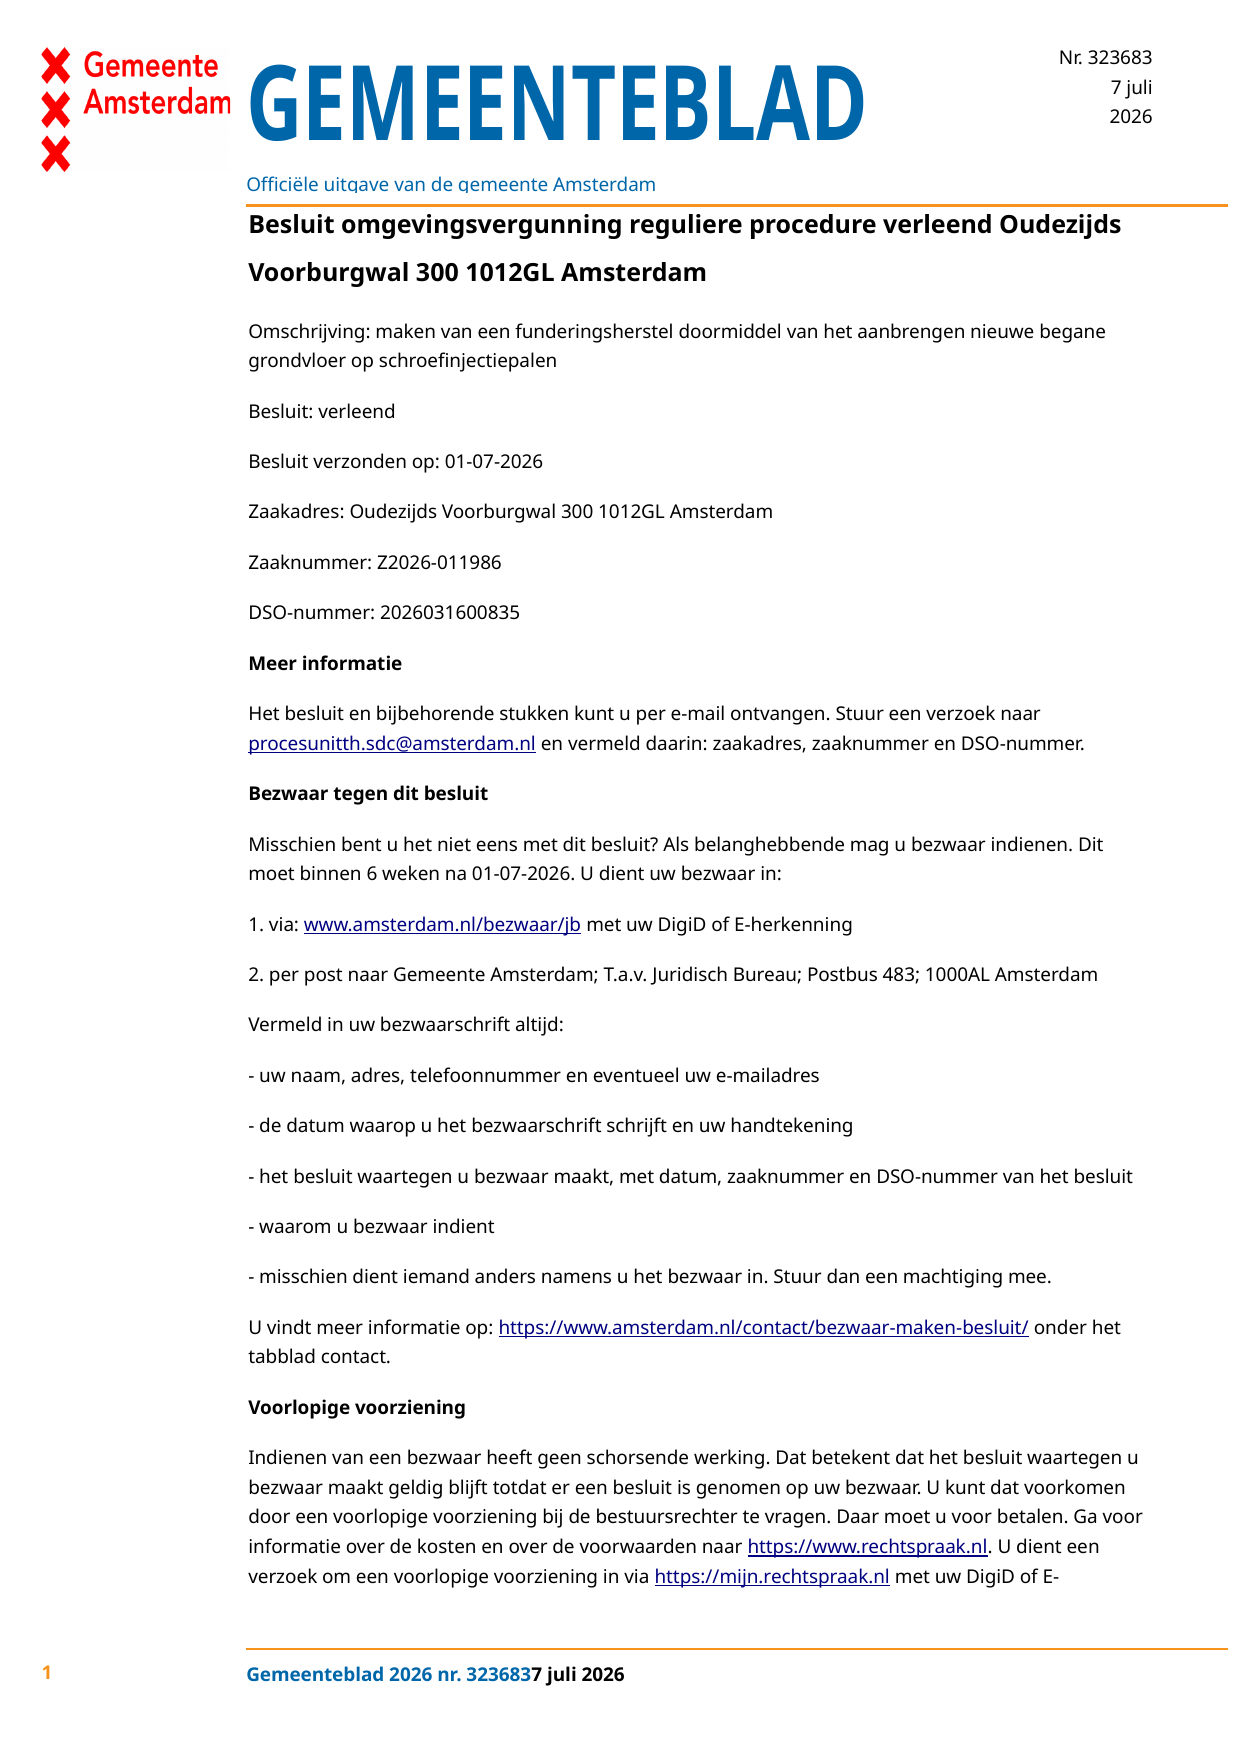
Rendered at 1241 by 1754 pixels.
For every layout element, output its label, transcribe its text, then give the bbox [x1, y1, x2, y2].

text Het besluit en bijbehorende stukken kunt u per e-mail ontvangen. Stuur een verzoek naar procesunitth.sdc@amsterdam.nl en vermeld daarin: zaakadres, zaaknummer en DSO-nummer. [248, 700, 1152, 756]
text Misschien bent u het niet eens met dit besluit? Als belanghebbende mag u bezwaar indienen. Dit moet binnen 6 weken na 01-07-2026. U dient uw bezwaar in: [248, 831, 1152, 886]
text - de datum waarop u het bezwaarschrift schrijft en uw handtekening [248, 1112, 1152, 1138]
text 1. via: www.amsterdam.nl/bezwaar/jb met uw DigiD of E-herkenning [248, 911, 1152, 937]
text Besluit omgevingsvergunning reguliere procedure verleend Oudezijds Voorburgwal 300 1012GL Amsterdam [248, 207, 1152, 288]
picture [41, 47, 231, 172]
text Bezwaar tegen dit besluit [248, 780, 1152, 806]
text Besluit: verleend [248, 398, 1152, 424]
text U vindt meer informatie op: https://www.amsterdam.nl/contact/bezwaar-maken-besluit/ onder het tabblad contact. [248, 1314, 1152, 1369]
text Zaakadres: Oudezijds Voorburgwal 300 1012GL Amsterdam [248, 499, 1152, 524]
text Meer informatie [248, 650, 1152, 676]
text - waarom u bezwaar indient [248, 1213, 1152, 1239]
text Omschrijving: maken van een funderingsherstel doormiddel van het aanbrengen nieuwe begane grondvloer op schroefinjectiepalen [248, 318, 1152, 373]
text - het besluit waartegen u bezwaar maakt, met datum, zaaknummer en DSO-nummer van het besluit [248, 1163, 1152, 1189]
text - misschien dient iemand anders namens u het bezwaar in. Stuur dan een machtiging mee. [248, 1264, 1152, 1289]
text Besluit verzonden op: 01-07-2026 [248, 448, 1152, 474]
text Vermeld in uw bezwaarschrift altijd: [248, 1012, 1152, 1037]
text Voorlopige voorziening [248, 1394, 1152, 1420]
text Indienen van een bezwaar heeft geen schorsende werking. Dat betekent dat het besluit waartegen u bezwaar maakt geldig blijft totdat er een besluit is genomen op uw bezwaar. U kunt dat voorkomen door een voorlopige voorziening bij de bestuursrechter te vragen. Daar moet u voor betalen. Ga voor informatie over de kosten en over de voorwaarden naar https://www.rechtspraak.nl. U dient een verzoek om een voorlopige voorziening in via https://mijn.rechtspraak.nl met uw DigiD of E- [248, 1444, 1152, 1589]
text - uw naam, adres, telefoonnummer en eventueel uw e-mailadres [248, 1062, 1152, 1088]
text DSO-nummer: 2026031600835 [248, 599, 1152, 625]
text Zaaknummer: Z2026-011986 [248, 549, 1152, 575]
text 2. per post naar Gemeente Amsterdam; T.a.v. Juridisch Bureau; Postbus 483; 1000AL Amsterdam [248, 961, 1152, 987]
